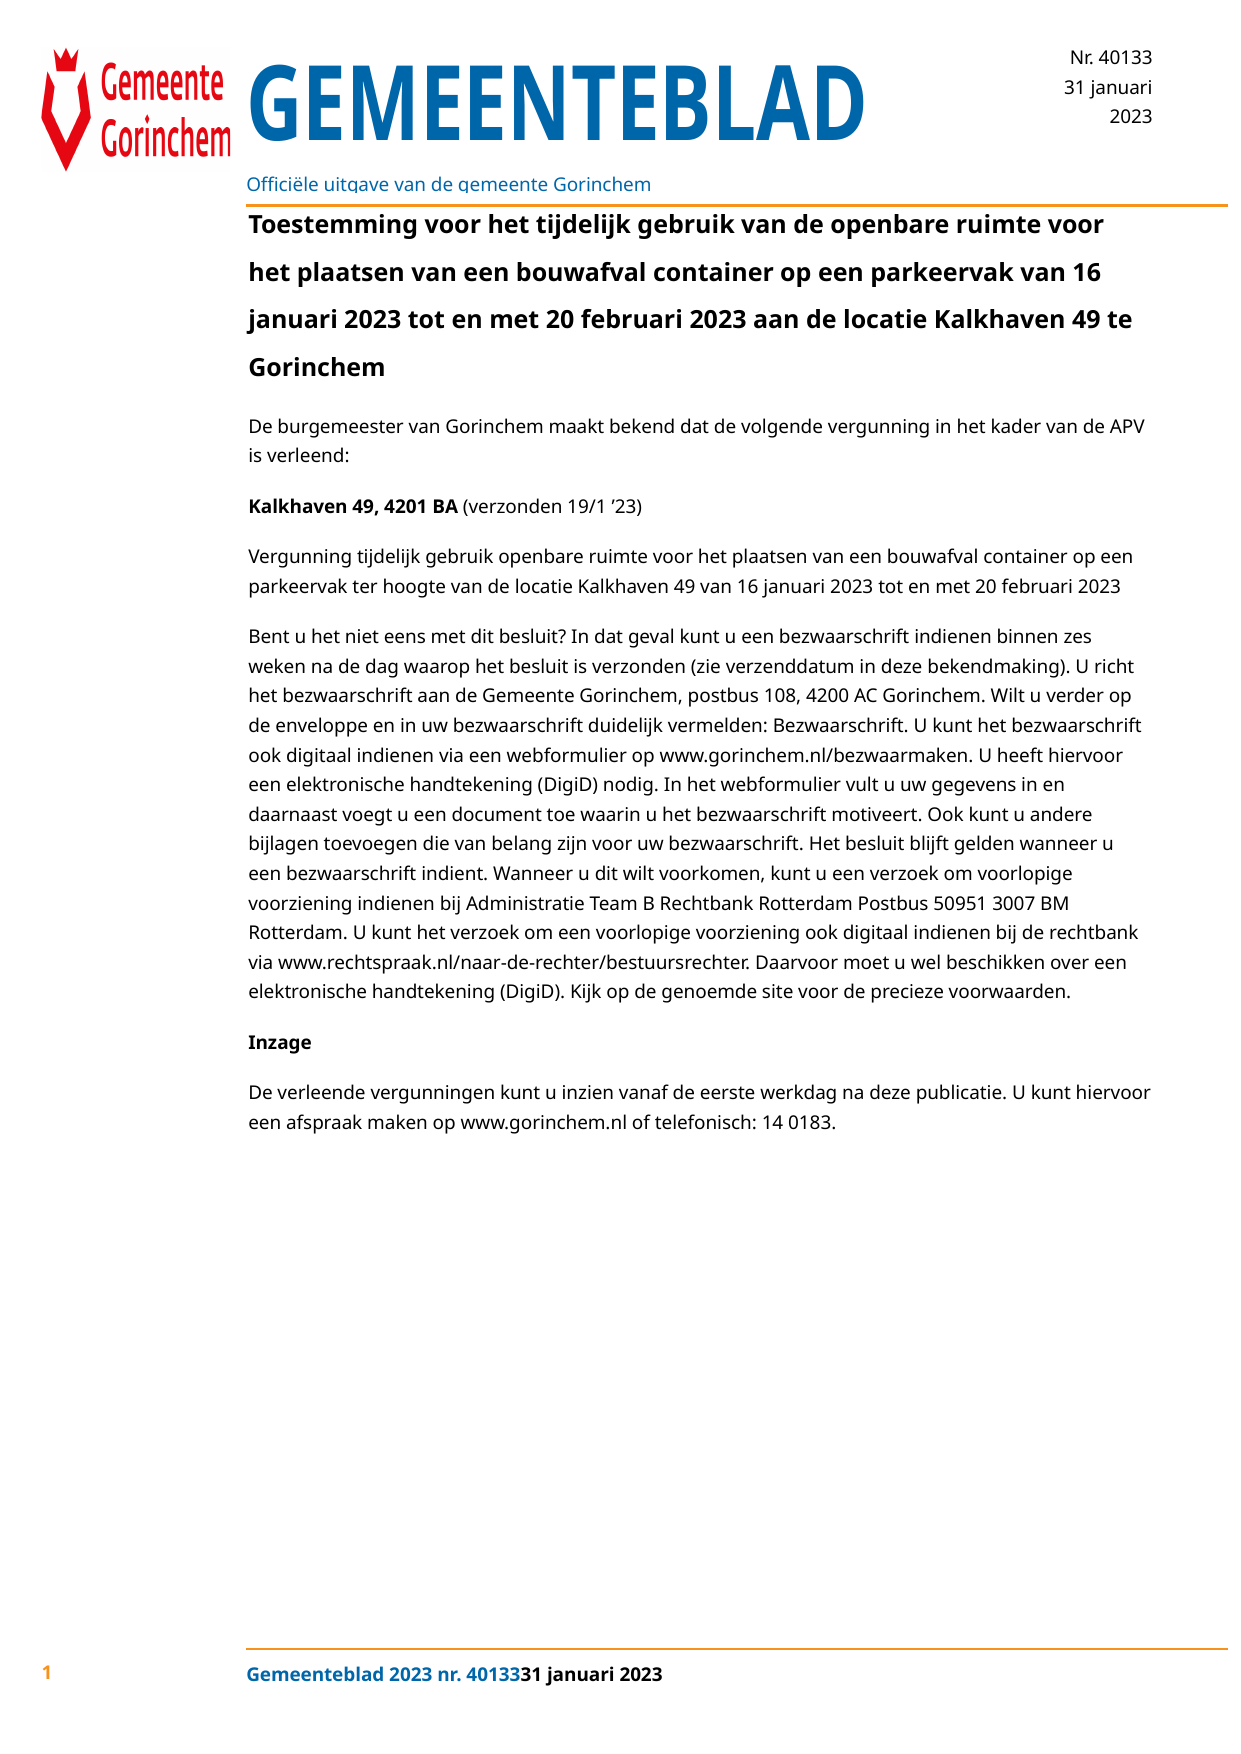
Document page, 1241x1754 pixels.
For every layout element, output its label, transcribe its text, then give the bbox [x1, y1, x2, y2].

text De verleende vergunningen kunt u inzien vanaf de eerste werkdag na deze publicatie. U kunt hiervoor een afspraak maken op www.gorinchem.nl of telefonisch: 14 0183. [248, 1079, 1152, 1135]
text Vergunning tijdelijk gebruik openbare ruimte voor het plaatsen van een bouwafval container op een parkeervak ter hoogte van de locatie Kalkhaven 49 van 16 januari 2023 tot en met 20 februari 2023 [248, 543, 1152, 599]
text Toestemming voor het tijdelijk gebruik van de openbare ruimte voor het plaatsen van een bouwafval container op een parkeervak van 16 januari 2023 tot en met 20 februari 2023 aan de locatie Kalkhaven 49 te Gorinchem [248, 207, 1152, 384]
text Inzage [248, 1029, 1152, 1055]
text Bent u het niet eens met dit besluit? In dat geval kunt u een bezwaarschrift indienen binnen zes weken na de dag waarop het besluit is verzonden (zie verzenddatum in deze bekendmaking). U richt het bezwaarschrift aan de Gemeente Gorinchem, postbus 108, 4200 AC Gorinchem. Wilt u verder op de enveloppe en in uw bezwaarschrift duidelijk vermelden: Bezwaarschrift. U kunt het bezwaarschrift ook digitaal indienen via een webformulier op www.gorinchem.nl/bezwaarmaken. U heeft hiervoor een elektronische handtekening (DigiD) nodig. In het webformulier vult u uw gegevens in en daarnaast voegt u een document toe waarin u het bezwaarschrift motiveert. Ook kunt u andere bijlagen toevoegen die van belang zijn voor uw bezwaarschrift. Het besluit blijft gelden wanneer u een bezwaarschrift indient. Wanneer u dit wilt voorkomen, kunt u een verzoek om voorlopige voorziening indienen bij Administratie Team B Rechtbank Rotterdam Postbus 50951 3007 BM Rotterdam. U kunt het verzoek om een voorlopige voorziening ook digitaal indienen bij de rechtbank via www.rechtspraak.nl/naar-de-rechter/bestuursrechter. Daarvoor moet u wel beschikken over een elektronische handtekening (DigiD). Kijk op de genoemde site voor de precieze voorwaarden. [248, 623, 1152, 1004]
text Kalkhaven 49, 4201 BA (verzonden 19/1 ’23) [248, 493, 1152, 519]
text De burgemeester van Gorinchem maakt bekend dat de volgende vergunning in het kader van de APV is verleend: [248, 413, 1152, 468]
picture [41, 47, 231, 172]
